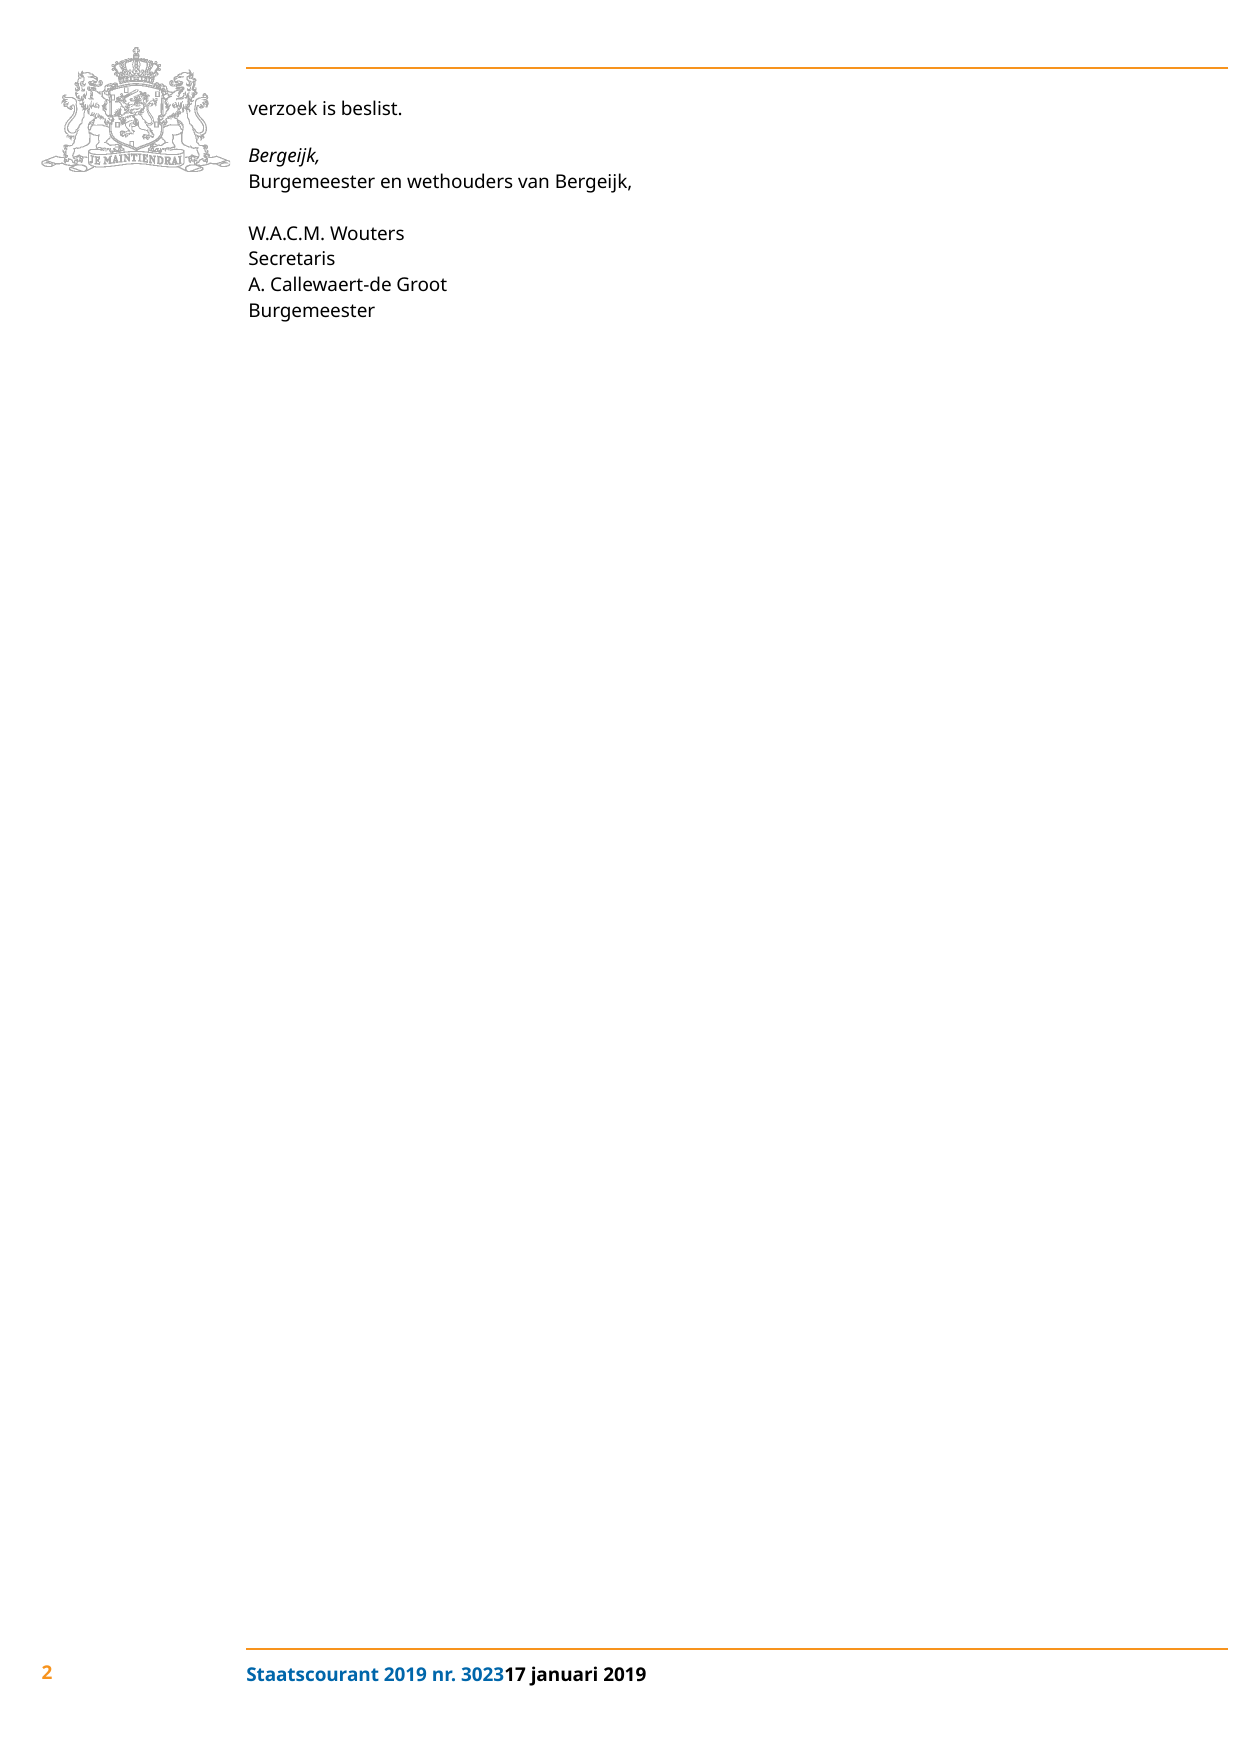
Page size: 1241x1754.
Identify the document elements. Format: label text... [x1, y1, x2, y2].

text Secretaris [248, 246, 1152, 271]
picture [41, 47, 231, 172]
text Burgemeester [248, 297, 1152, 323]
text Burgemeester en wethouders van Bergeijk, [248, 168, 1152, 194]
text verzoek is beslist. [248, 95, 1152, 121]
text W.A.C.M. Wouters [248, 220, 1152, 246]
text A. Callewaert-de Groot [248, 271, 1152, 297]
text Bergeijk, [248, 143, 1152, 168]
